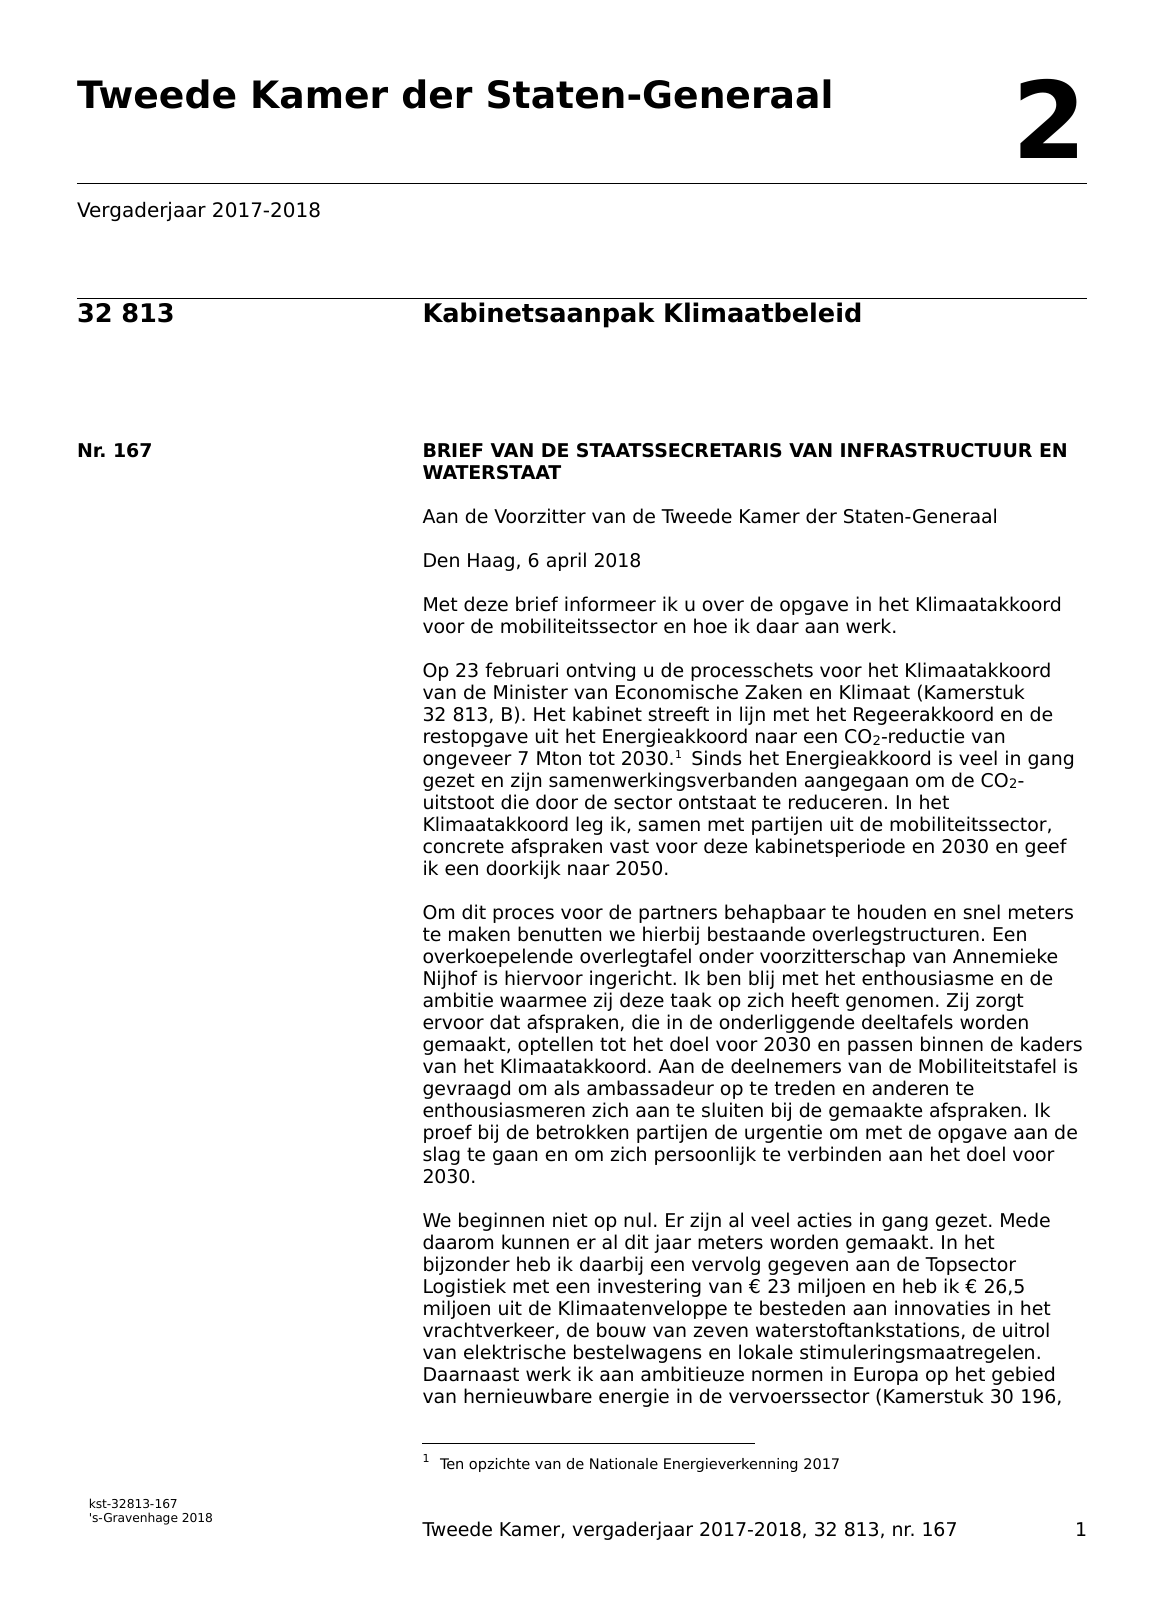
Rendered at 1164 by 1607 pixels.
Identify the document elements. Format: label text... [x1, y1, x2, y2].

table_header Tweede Kamer der Staten-Generaal [77, 59, 886, 183]
text We beginnen niet op nul. Er zijn al veel acties in gang gezet. Mede daarom kunnen er al dit jaar meters worden gemaakt. In het bijzonder heb ik daarbij een vervolg gegeven aan de Topsector Logistiek met een investering van € 23 miljoen en heb ik € 26,5 miljoen uit de Klimaatenveloppe te besteden aan innovaties in het vrachtverkeer, de bouw van zeven waterstoftankstations, de uitrol van elektrische bestelwagens en lokale stimuleringsmaatregelen. Daarnaast werk ik aan ambitieuze normen in Europa op het gebied van hernieuwbare energie in de vervoerssector (Kamerstuk 30 196, [422, 1210, 1087, 1408]
text Op 23 februari ontving u de processchets voor het Klimaatakkoord van de Minister van Economische Zaken en Klimaat (Kamerstuk 32 813, B). Het kabinet streeft in lijn met het Regeerakkoord en de restopgave uit het Energieakkoord naar een CO2-reductie van ongeveer 7 Mton tot 2030. Sinds het Energieakkoord is veel in gang gezet en zijn samenwerkingsverbanden aangegaan om de CO2-uitstoot die door de sector ontstaat te reduceren. In het Klimaatakkoord leg ik, samen met partijen uit de mobiliteitssector, concrete afspraken vast voor deze kabinetsperiode en 2030 en geef ik een doorkijk naar 2050. [422, 660, 1087, 880]
text 's-Gravenhage 2018 [88, 1511, 323, 1525]
table_header 2 [886, 59, 1087, 183]
text Den Haag, 6 april 2018 [422, 550, 1087, 572]
text Om dit proces voor de partners behapbaar te houden en snel meters te maken benutten we hierbij bestaande overlegstructuren. Een overkoepelende overlegtafel onder voorzitterschap van Annemieke Nijhof is hiervoor ingericht. Ik ben blij met het enthousiasme en de ambitie waarmee zij deze taak op zich heeft genomen. Zij zorgt ervoor dat afspraken, die in de onderliggende deeltafels worden gemaakt, optellen tot het doel voor 2030 en passen binnen de kaders van het Klimaatakkoord. Aan de deelnemers van de Mobiliteitstafel is gevraagd om als ambassadeur op te treden en anderen te enthousiasmeren zich aan te sluiten bij de gemaakte afspraken. Ik proef bij de betrokken partijen de urgentie om met de opgave aan de slag te gaan en om zich persoonlijk te verbinden aan het doel voor 2030. [422, 902, 1087, 1188]
text kst-32813-167 [88, 1497, 323, 1511]
text Aan de Voorzitter van de Tweede Kamer der Staten-Generaal [422, 506, 1087, 528]
subtitle 32 813 Kabinetsaanpak Klimaatbeleid [77, 299, 1087, 329]
table_cell Vergaderjaar 2017-2018 [77, 184, 1087, 298]
text Ten opzichte van de Nationale Energieverkenning 2017 [422, 1452, 1087, 1474]
subtitle Nr. 167 BRIEF VAN DE STAATSSECRETARIS VAN INFRASTRUCTUUR EN WATERSTAAT [77, 440, 1087, 484]
text Met deze brief informeer ik u over de opgave in het Klimaatakkoord voor de mobiliteitssector en hoe ik daar aan werk. [422, 594, 1087, 638]
